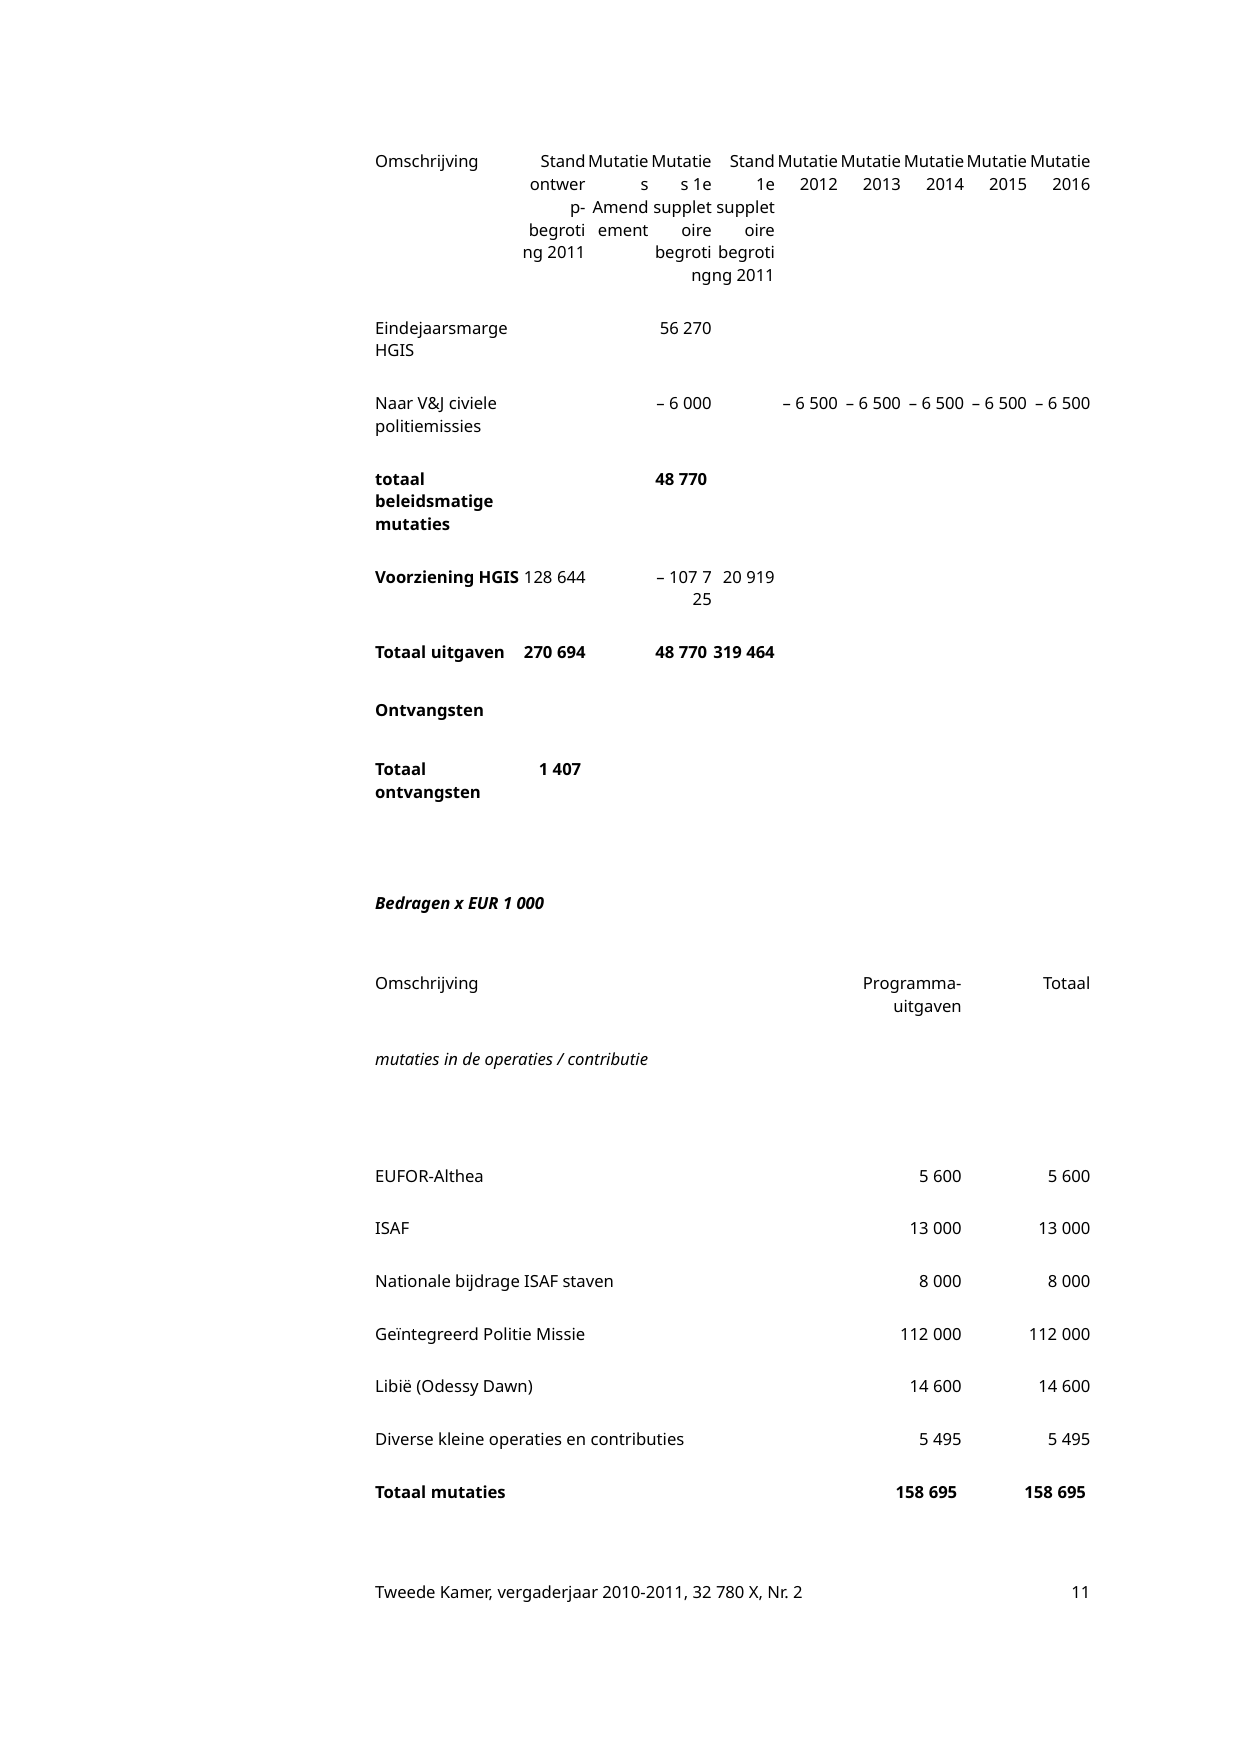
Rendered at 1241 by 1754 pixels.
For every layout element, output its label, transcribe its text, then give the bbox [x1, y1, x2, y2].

table_cell [711, 467, 774, 565]
table_cell Geïntegreerd Politie Missie [375, 1323, 833, 1375]
table_cell [833, 1106, 961, 1164]
table_header Programma-uitgaven [833, 972, 961, 1047]
table_cell [838, 316, 901, 392]
table_cell – 6 500 [901, 392, 964, 467]
table_cell [901, 758, 964, 833]
table_cell Totaal ontvangsten [375, 758, 522, 833]
table_cell Nationale bijdrage ISAF staven [375, 1270, 833, 1322]
table_cell [522, 467, 585, 565]
table_cell [585, 392, 648, 467]
table_cell [964, 641, 1027, 699]
table_cell [648, 699, 711, 757]
table_header Omschrijving [375, 972, 833, 1047]
table_cell [961, 1106, 1090, 1164]
table_cell [961, 1048, 1090, 1106]
table_header Mutatie 2015 [964, 150, 1027, 316]
table_cell – 107 725 [648, 565, 711, 641]
table_cell Libië (Odessy Dawn) [375, 1375, 833, 1428]
table_cell Voorziening HGIS [375, 565, 522, 641]
table_header Mutatie 2016 [1027, 150, 1090, 316]
table_cell [585, 316, 648, 392]
table_cell 13 000 [961, 1217, 1090, 1270]
table_cell – 6 500 [775, 392, 838, 467]
table_cell [901, 467, 964, 565]
table_cell – 6 500 [964, 392, 1027, 467]
table_cell [585, 467, 648, 565]
table_cell 5 600 [833, 1164, 961, 1217]
table_cell [775, 699, 838, 757]
table_header Omschrijving [375, 150, 522, 316]
table_header Stand 1e suppletoire begroting 2011 [711, 150, 774, 316]
table_header Mutatie 2014 [901, 150, 964, 316]
table_cell [901, 641, 964, 699]
table_cell 319 464 [711, 641, 774, 699]
table_cell [838, 467, 901, 565]
table_cell 5 495 [833, 1428, 961, 1481]
table_cell [522, 316, 585, 392]
table_cell [964, 316, 1027, 392]
table_cell mutaties in de operaties / contributie [375, 1048, 833, 1106]
table_cell [901, 316, 964, 392]
table_cell [964, 565, 1027, 641]
table_cell 20 919 [711, 565, 774, 641]
table_cell 158 695 [833, 1481, 961, 1533]
table_cell 8 000 [961, 1270, 1090, 1322]
table_cell [648, 758, 711, 833]
table_cell 8 000 [833, 1270, 961, 1322]
table_cell [585, 641, 648, 699]
table_cell [775, 758, 838, 833]
table_cell 48 770 [648, 641, 711, 699]
table_header Mutatie 2012 [775, 150, 838, 316]
table_cell 48 770 [648, 467, 711, 565]
table_cell [711, 758, 774, 833]
table_cell Totaal mutaties [375, 1481, 833, 1533]
table_cell 270 694 [522, 641, 585, 699]
table_cell 5 600 [961, 1164, 1090, 1217]
table_cell 14 600 [833, 1375, 961, 1428]
table_cell [1027, 565, 1090, 641]
table_cell [1027, 758, 1090, 833]
table_header Stand ontwerp-begroting 2011 [522, 150, 585, 316]
table_cell Eindejaarsmarge HGIS [375, 316, 522, 392]
table_cell [585, 758, 648, 833]
table_cell [375, 1106, 833, 1164]
table_cell Diverse kleine operaties en contributies [375, 1428, 833, 1481]
table_cell Totaal uitgaven [375, 641, 522, 699]
table_cell 56 270 [648, 316, 711, 392]
table_cell [711, 699, 774, 757]
table_cell [1027, 316, 1090, 392]
table_cell Naar V&J civiele politiemissies [375, 392, 522, 467]
table_cell [711, 316, 774, 392]
table_cell totaal beleidsmatige mutaties [375, 467, 522, 565]
table_cell [964, 758, 1027, 833]
table_header Mutaties Amendement [585, 150, 648, 316]
table_cell EUFOR-Althea [375, 1164, 833, 1217]
table_cell [964, 699, 1027, 757]
table_cell – 6 500 [838, 392, 901, 467]
table_cell [838, 565, 901, 641]
table_cell [585, 565, 648, 641]
table_cell – 6 000 [648, 392, 711, 467]
table_cell [775, 641, 838, 699]
table_cell [964, 467, 1027, 565]
table_cell 128 644 [522, 565, 585, 641]
table_cell 1 407 [522, 758, 585, 833]
table_cell ISAF [375, 1217, 833, 1270]
table_header Mutatie 2013 [838, 150, 901, 316]
table_cell [838, 641, 901, 699]
table_cell [585, 699, 648, 757]
table_cell [1027, 699, 1090, 757]
table_cell – 6 500 [1027, 392, 1090, 467]
table_cell [1027, 467, 1090, 565]
table_cell [775, 316, 838, 392]
table_cell 13 000 [833, 1217, 961, 1270]
table_cell [901, 699, 964, 757]
table_header Mutaties 1e suppletoire begroting [648, 150, 711, 316]
table_cell [901, 565, 964, 641]
table_cell 112 000 [833, 1323, 961, 1375]
table_cell 112 000 [961, 1323, 1090, 1375]
table_cell [711, 392, 774, 467]
table_cell [838, 699, 901, 757]
table_cell Ontvangsten [375, 699, 522, 757]
table_cell [1027, 641, 1090, 699]
table_cell [833, 1048, 961, 1106]
table_cell 158 695 [961, 1481, 1090, 1533]
table_cell [838, 758, 901, 833]
table_cell [522, 699, 585, 757]
table_header Totaal [961, 972, 1090, 1047]
table_cell 5 495 [961, 1428, 1090, 1481]
table_cell [522, 392, 585, 467]
table_cell [775, 565, 838, 641]
table_cell [775, 467, 838, 565]
text Bedragen x EUR 1 000 [375, 891, 1090, 914]
table_cell 14 600 [961, 1375, 1090, 1428]
